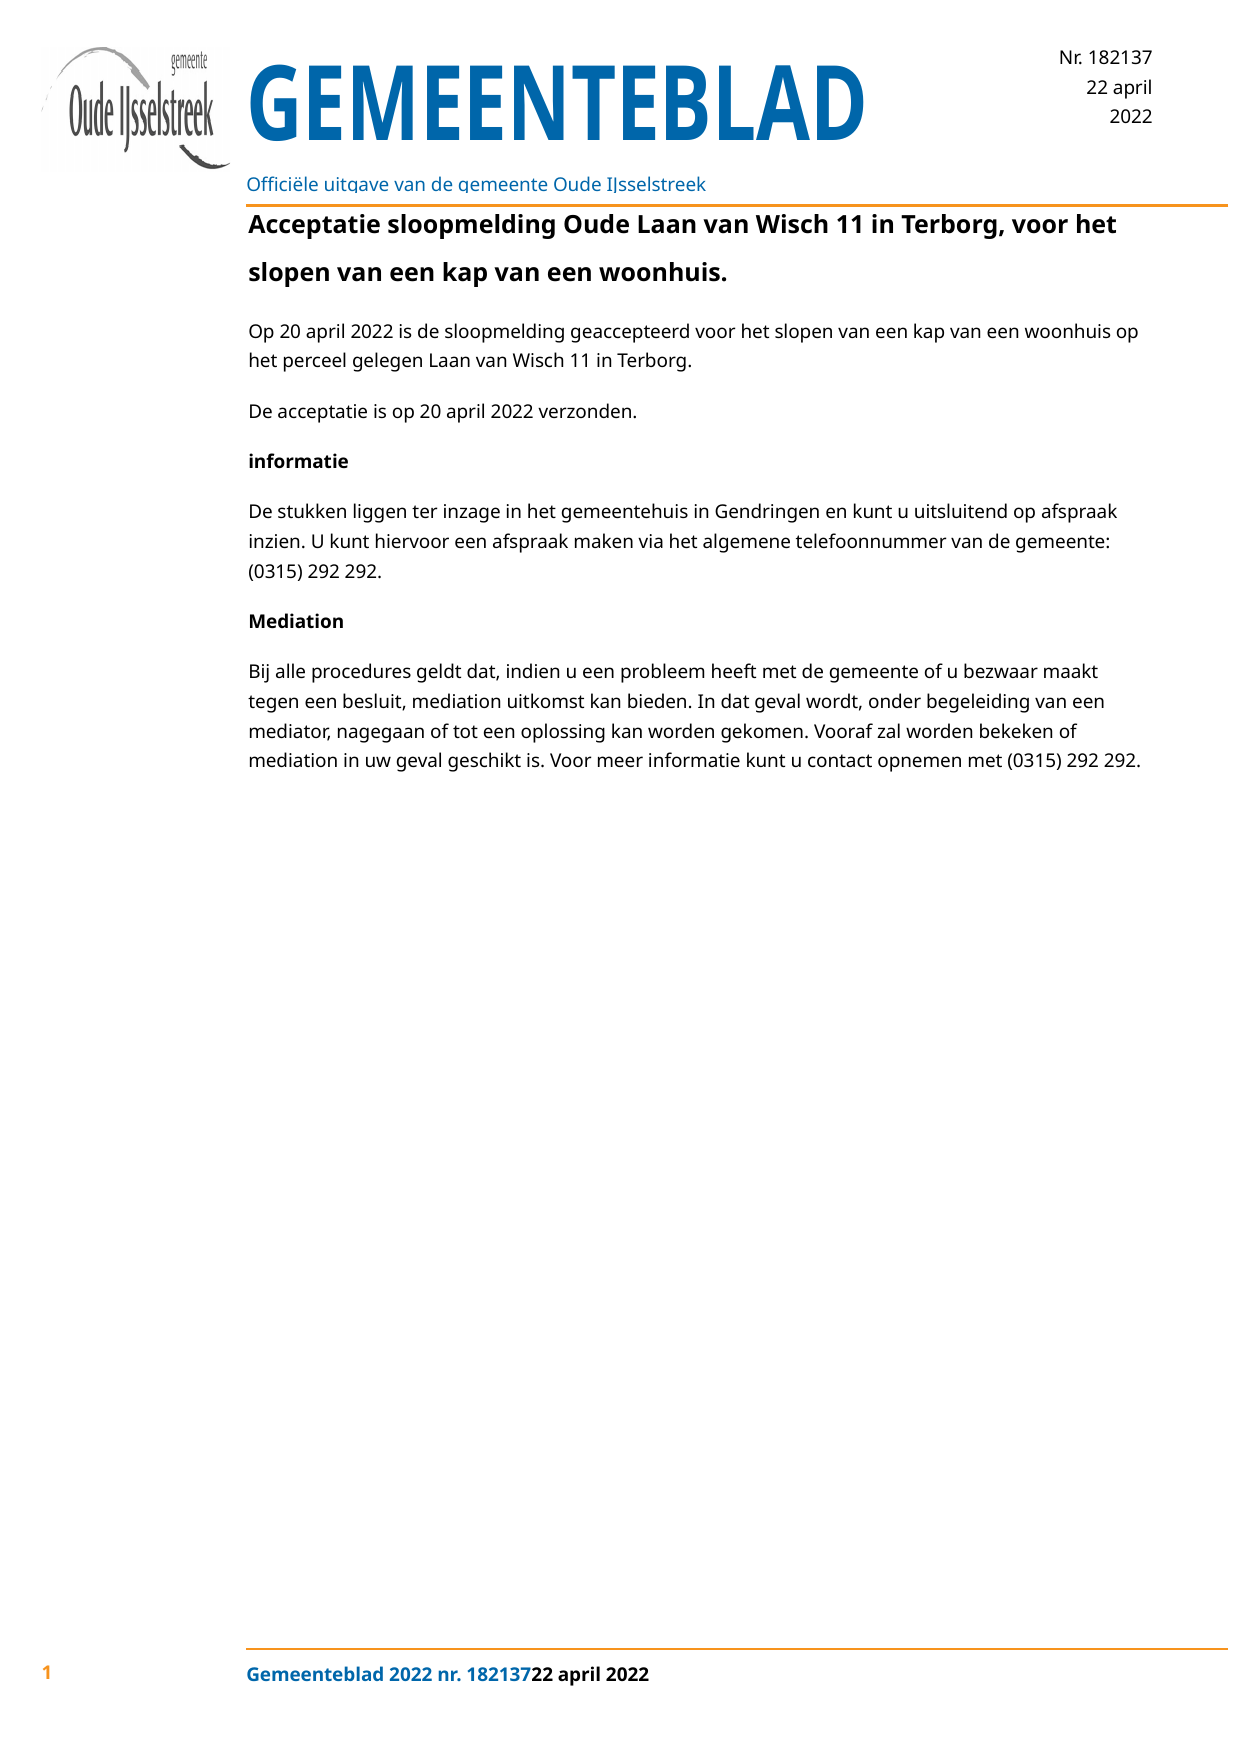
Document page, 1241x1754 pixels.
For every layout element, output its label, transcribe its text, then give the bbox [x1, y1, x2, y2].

text Op 20 april 2022 is de sloopmelding geaccepteerd voor het slopen van een kap van een woonhuis op het perceel gelegen Laan van Wisch 11 in Terborg. [248, 318, 1152, 373]
picture [41, 47, 231, 172]
text Mediation [248, 608, 1152, 634]
text De acceptatie is op 20 april 2022 verzonden. [248, 398, 1152, 424]
text Bij alle procedures geldt dat, indien u een probleem heeft met de gemeente of u bezwaar maakt tegen een besluit, mediation uitkomst kan bieden. In dat geval wordt, onder begeleiding van een mediator, nagegaan of tot een oplossing kan worden gekomen. Vooraf zal worden bekeken of mediation in uw geval geschikt is. Voor meer informatie kunt u contact opnemen met (0315) 292 292. [248, 659, 1152, 773]
text De stukken liggen ter inzage in het gemeentehuis in Gendringen en kunt u uitsluitend op afspraak inzien. U kunt hiervoor een afspraak maken via het algemene telefoonnummer van de gemeente: (0315) 292 292. [248, 499, 1152, 584]
text informatie [248, 448, 1152, 474]
text Acceptatie sloopmelding Oude Laan van Wisch 11 in Terborg, voor het slopen van een kap van een woonhuis. [248, 207, 1152, 288]
